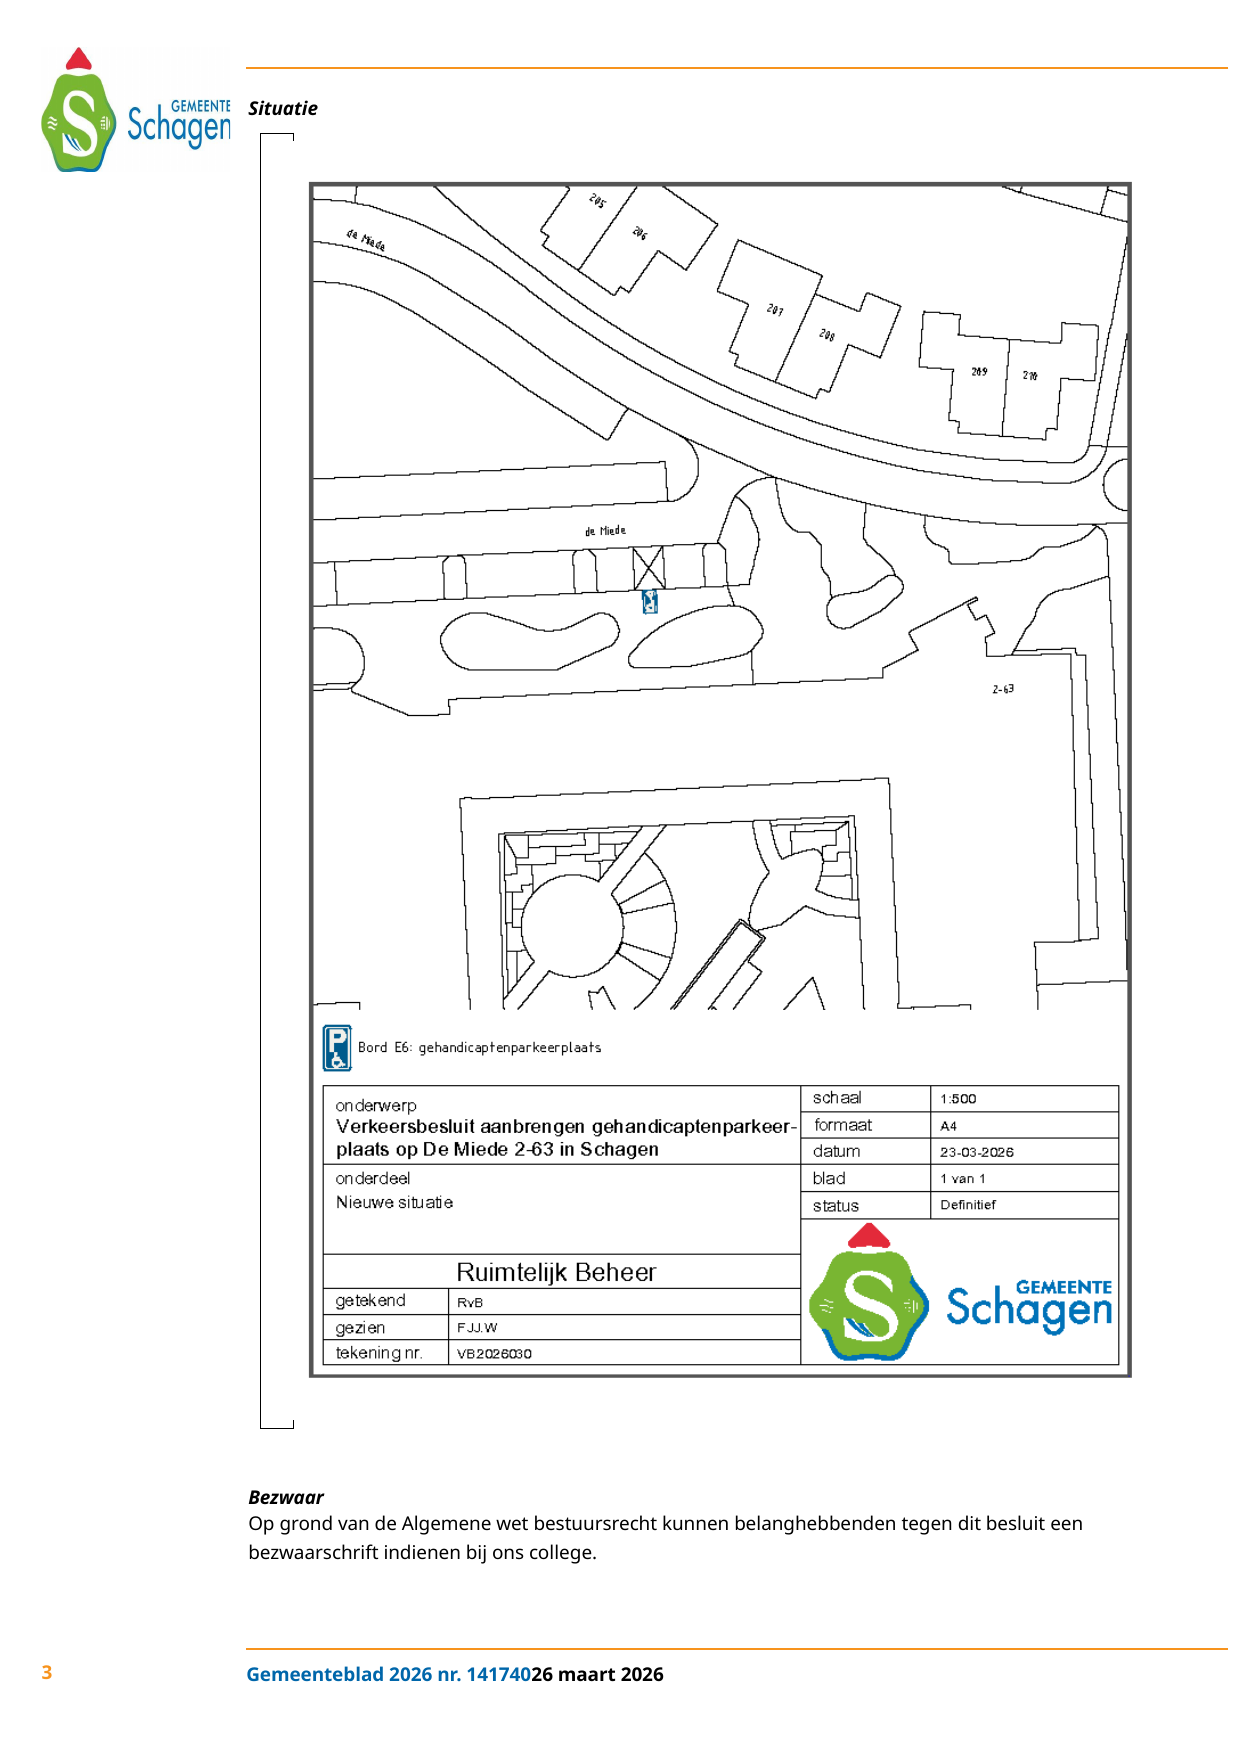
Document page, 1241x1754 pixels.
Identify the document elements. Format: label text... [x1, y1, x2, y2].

text Op grond van de Algemene wet bestuursrecht kunnen belanghebbenden tegen dit besluit een bezwaarschrift indienen bij ons college. [248, 1510, 1152, 1565]
text Bezwaar [248, 1484, 1152, 1510]
text Situatie [248, 95, 1152, 121]
picture [41, 47, 231, 172]
picture [268, 141, 1173, 1420]
